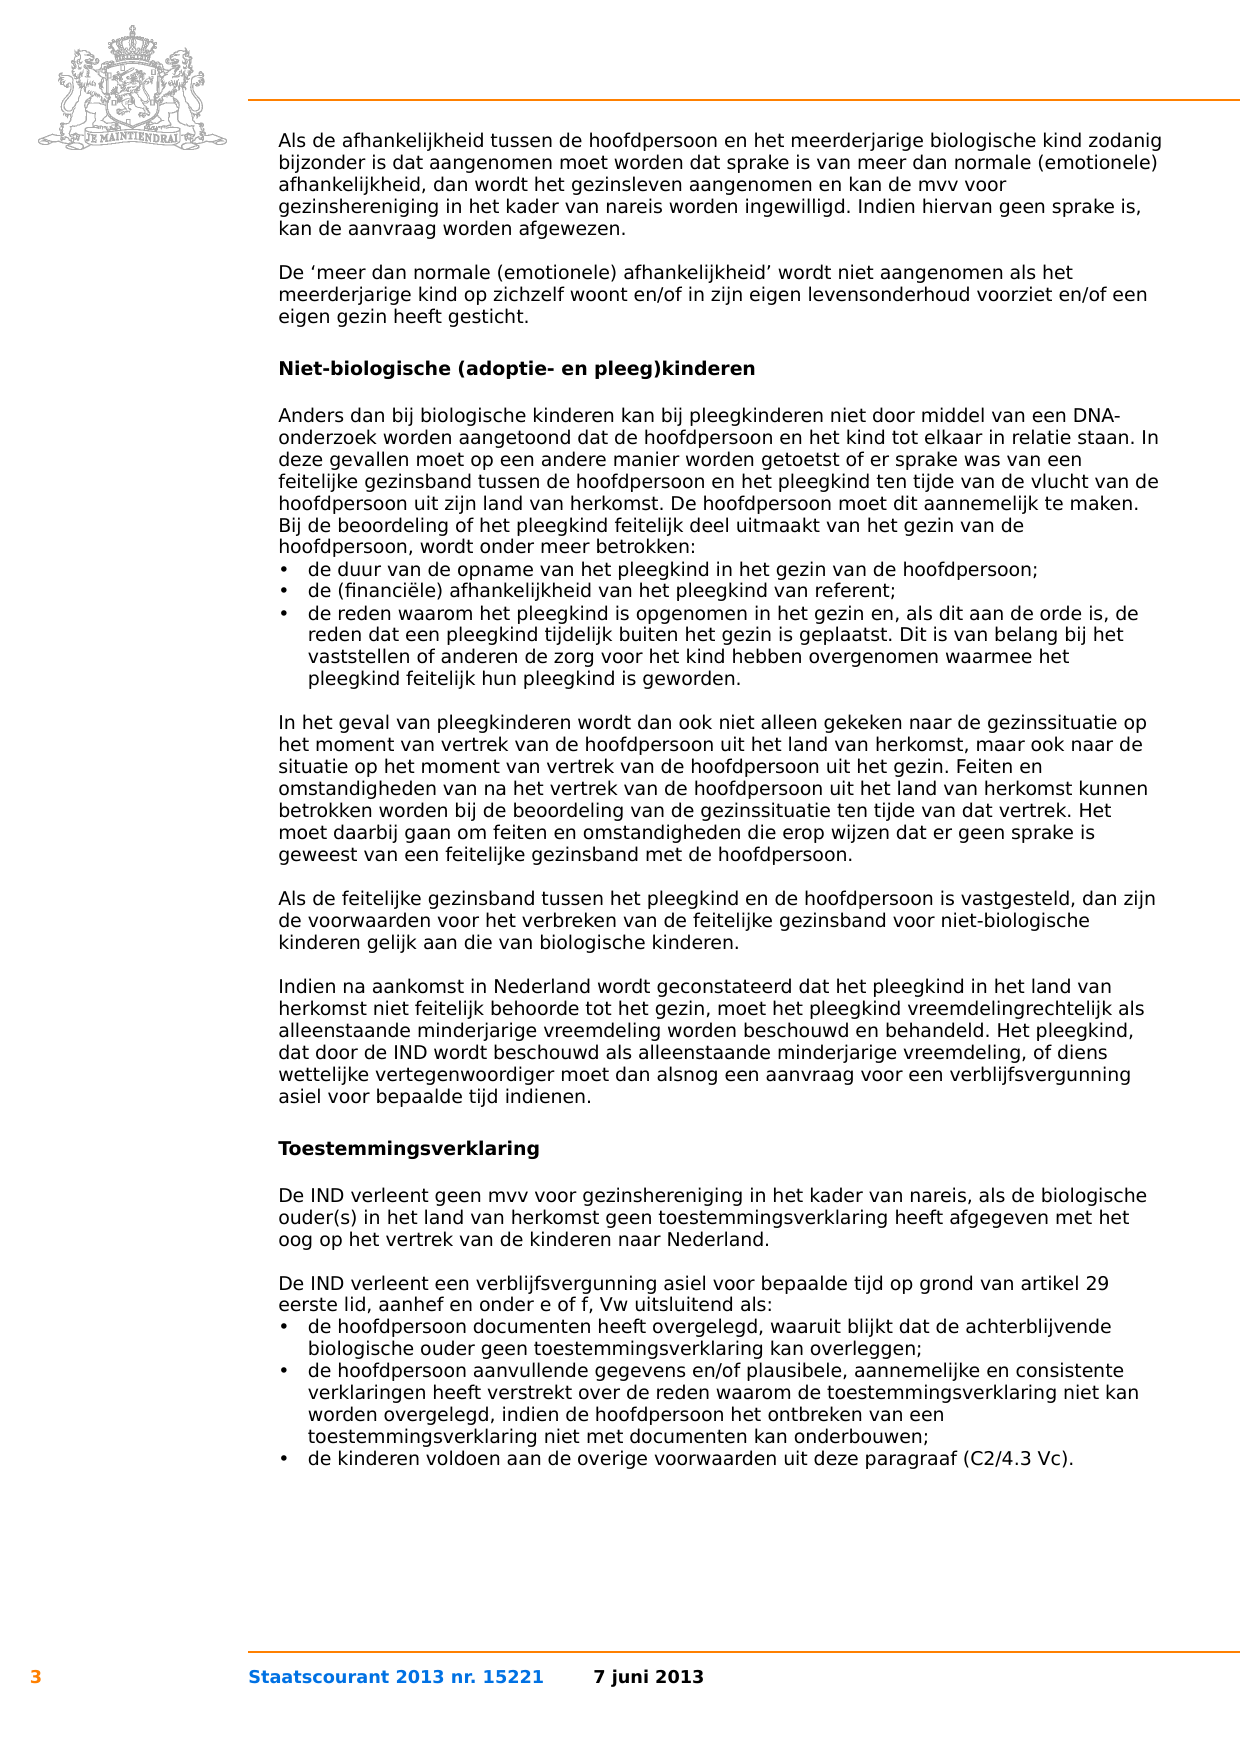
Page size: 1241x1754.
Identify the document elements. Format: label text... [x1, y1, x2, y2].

subtitle Toestemmingsverklaring [278, 1138, 1163, 1159]
text De IND verleent geen mvv voor gezinshereniging in het kader van nareis, als de biologische ouder(s) in het land van herkomst geen toestemmingsverklaring heeft afgegeven met het oog op het vertrek van de kinderen naar Nederland. [278, 1184, 1163, 1251]
text • de hoofdpersoon documenten heeft overgelegd, waaruit blijkt dat de achterblijvende biologische ouder geen toestemmingsverklaring kan overleggen; [278, 1316, 1163, 1360]
text • de hoofdpersoon aanvullende gegevens en/of plausibele, aannemelijke en consistente verklaringen heeft verstrekt over de reden waarom de toestemmingsverklaring niet kan worden overgelegd, indien de hoofdpersoon het ontbreken van een toestemmingsverklaring niet met documenten kan onderbouwen; [278, 1360, 1163, 1448]
text • de duur van de opname van het pleegkind in het gezin van de hoofdpersoon; [278, 558, 1163, 580]
text Als de feitelijke gezinsband tussen het pleegkind en de hoofdpersoon is vastgesteld, dan zijn de voorwaarden voor het verbreken van de feitelijke gezinsband voor niet-biologische kinderen gelijk aan die van biologische kinderen. [278, 888, 1163, 954]
text De IND verleent een verblijfsvergunning asiel voor bepaalde tijd op grond van artikel 29 eerste lid, aanhef en onder e of f, Vw uitsluitend als: [278, 1272, 1163, 1316]
text In het geval van pleegkinderen wordt dan ook niet alleen gekeken naar de gezinssituatie op het moment van vertrek van de hoofdpersoon uit het land van herkomst, maar ook naar de situatie op het moment van vertrek van de hoofdpersoon uit het gezin. Feiten en omstandigheden van na het vertrek van de hoofdpersoon uit het land van herkomst kunnen betrokken worden bij de beoordeling van de gezinssituatie ten tijde van dat vertrek. Het moet daarbij gaan om feiten en omstandigheden die erop wijzen dat er geen sprake is geweest van een feitelijke gezinsband met de hoofdpersoon. [278, 712, 1163, 866]
text • de kinderen voldoen aan de overige voorwaarden uit deze paragraaf (C2/4.3 Vc). [278, 1448, 1163, 1470]
text Anders dan bij biologische kinderen kan bij pleegkinderen niet door middel van een DNA-onderzoek worden aangetoond dat de hoofdpersoon en het kind tot elkaar in relatie staan. In deze gevallen moet op een andere manier worden getoetst of er sprake was van een feitelijke gezinsband tussen de hoofdpersoon en het pleegkind ten tijde van de vlucht van de hoofdpersoon uit zijn land van herkomst. De hoofdpersoon moet dit aannemelijk te maken. Bij de beoordeling of het pleegkind feitelijk deel uitmaakt van het gezin van de hoofdpersoon, wordt onder meer betrokken: [278, 404, 1163, 558]
text Als de afhankelijkheid tussen de hoofdpersoon en het meerderjarige biologische kind zodanig bijzonder is dat aangenomen moet worden dat sprake is van meer dan normale (emotionele) afhankelijkheid, dan wordt het gezinsleven aangenomen en kan de mvv voor gezinshereniging in het kader van nareis worden ingewilligd. Indien hiervan geen sprake is, kan de aanvraag worden afgewezen. [278, 130, 1163, 240]
text Indien na aankomst in Nederland wordt geconstateerd dat het pleegkind in het land van herkomst niet feitelijk behoorde tot het gezin, moet het pleegkind vreemdelingrechtelijk als alleenstaande minderjarige vreemdeling worden beschouwd en behandeld. Het pleegkind, dat door de IND wordt beschouwd als alleenstaande minderjarige vreemdeling, of diens wettelijke vertegenwoordiger moet dan alsnog een aanvraag voor een verblijfsvergunning asiel voor bepaalde tijd indienen. [278, 976, 1163, 1108]
picture [38, 25, 227, 150]
text De ‘meer dan normale (emotionele) afhankelijkheid’ wordt niet aangenomen als het meerderjarige kind op zichzelf woont en/of in zijn eigen levensonderhoud voorziet en/of een eigen gezin heeft gesticht. [278, 262, 1163, 328]
text • de reden waarom het pleegkind is opgenomen in het gezin en, als dit aan de orde is, de reden dat een pleegkind tijdelijk buiten het gezin is geplaatst. Dit is van belang bij het vaststellen of anderen de zorg voor het kind hebben overgenomen waarmee het pleegkind feitelijk hun pleegkind is geworden. [278, 602, 1163, 690]
text • de (financiële) afhankelijkheid van het pleegkind van referent; [278, 580, 1163, 602]
subtitle Niet-biologische (adoptie- en pleeg)kinderen [278, 358, 1163, 379]
